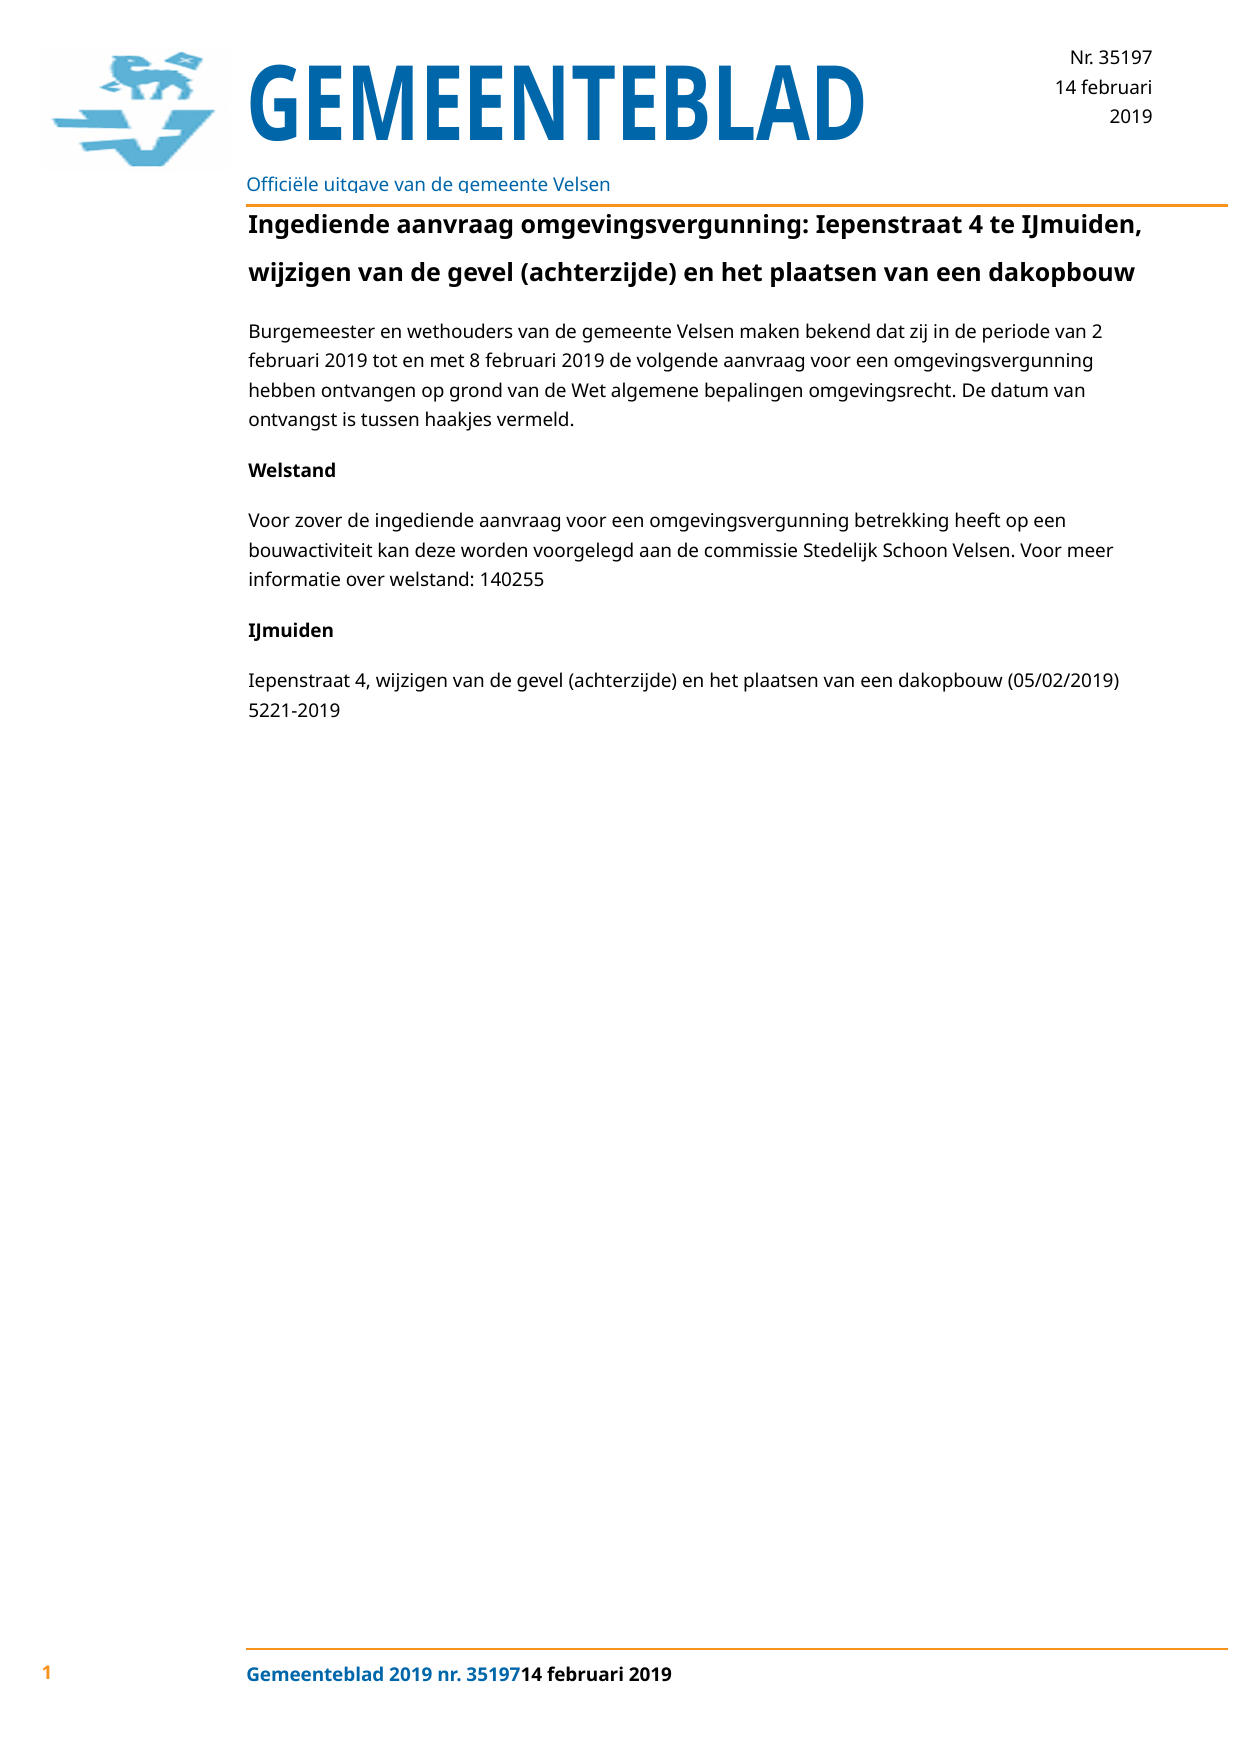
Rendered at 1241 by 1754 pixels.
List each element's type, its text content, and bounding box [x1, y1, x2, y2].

text Iepenstraat 4, wijzigen van de gevel (achterzijde) en het plaatsen van een dakopbouw (05/02/2019) 5221-2019 [248, 667, 1152, 723]
text Burgemeester en wethouders van de gemeente Velsen maken bekend dat zij in de periode van 2 februari 2019 tot en met 8 februari 2019 de volgende aanvraag voor een omgevingsvergunning hebben ontvangen op grond van de Wet algemene bepalingen omgevingsrecht. De datum van ontvangst is tussen haakjes vermeld. [248, 318, 1152, 432]
text Ingediende aanvraag omgevingsvergunning: Iepenstraat 4 te IJmuiden, wijzigen van de gevel (achterzijde) en het plaatsen van een dakopbouw [248, 207, 1152, 288]
text Voor zover de ingediende aanvraag voor een omgevingsvergunning betrekking heeft op een bouwactiviteit kan deze worden voorgelegd aan de commissie Stedelijk Schoon Velsen. Voor meer informatie over welstand: 140255 [248, 507, 1152, 592]
picture [41, 47, 231, 172]
text Welstand [248, 457, 1152, 483]
text IJmuiden [248, 617, 1152, 643]
